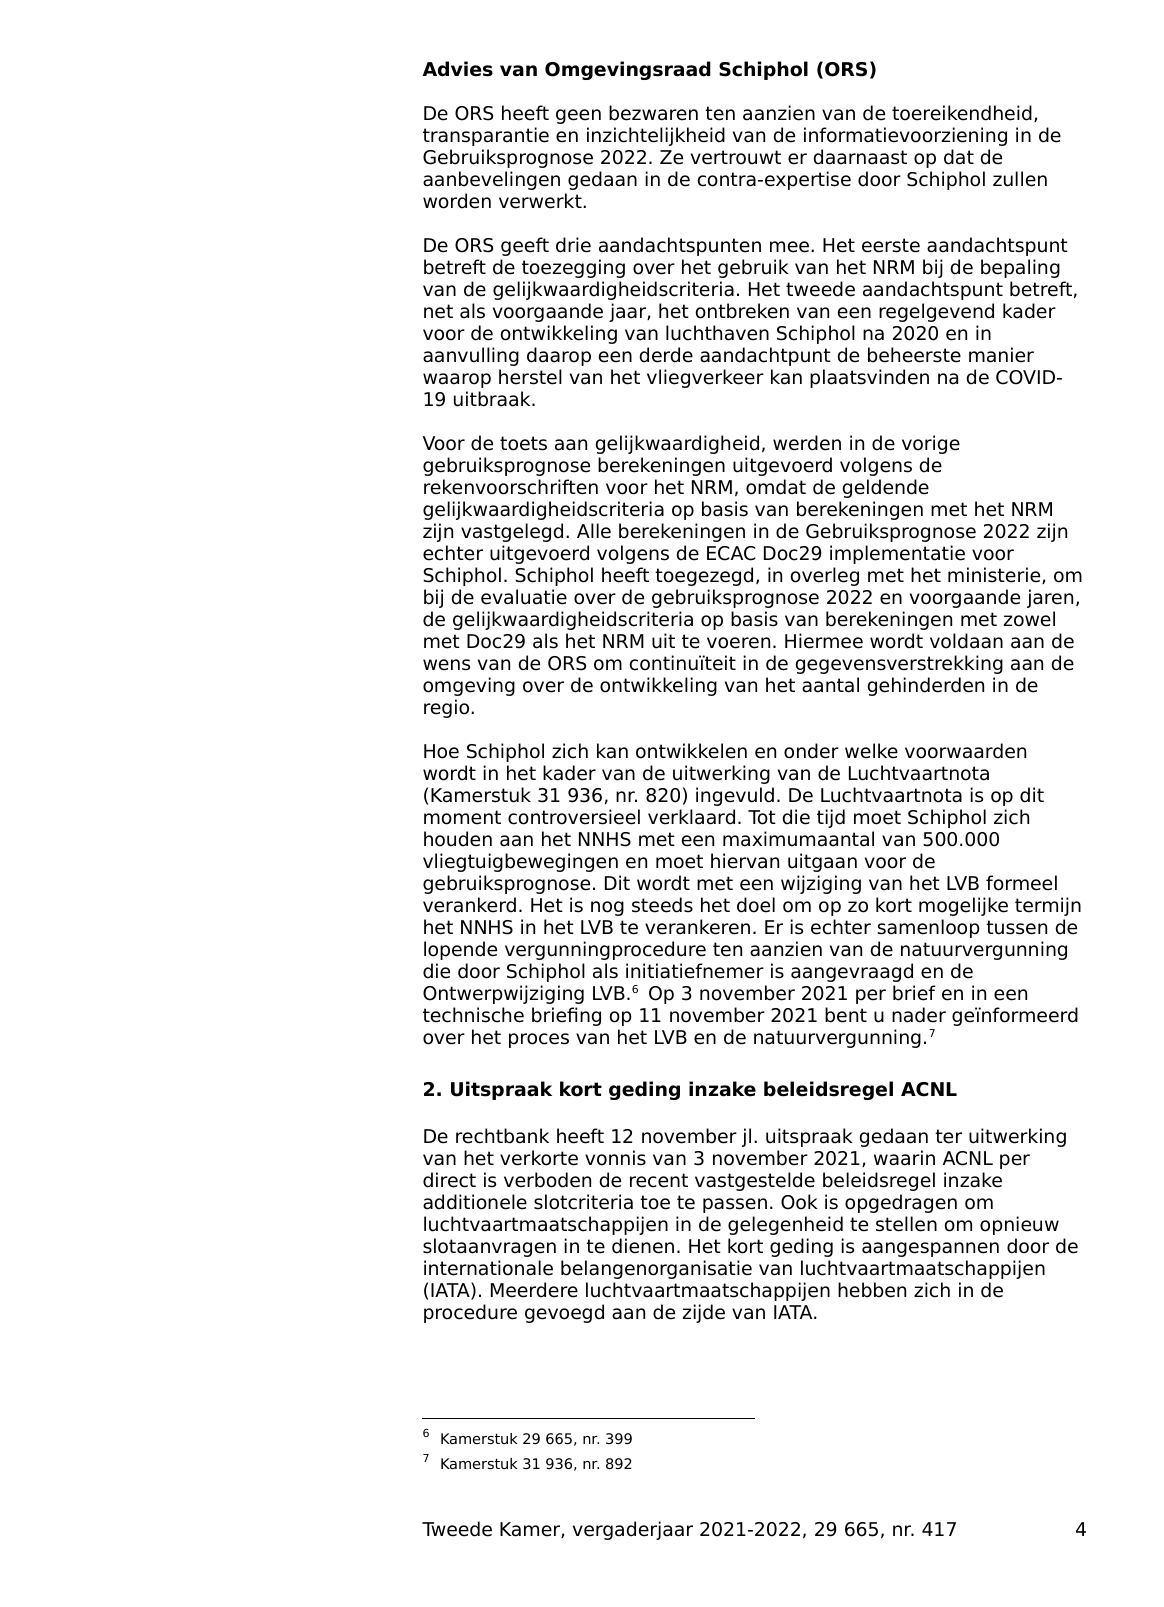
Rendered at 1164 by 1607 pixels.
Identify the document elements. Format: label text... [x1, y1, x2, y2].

text Kamerstuk 29 665, nr. 399 [422, 1427, 1087, 1449]
text Kamerstuk 31 936, nr. 892 [422, 1452, 1087, 1474]
text Hoe Schiphol zich kan ontwikkelen en onder welke voorwaarden wordt in het kader van de uitwerking van de Luchtvaartnota (Kamerstuk 31 936, nr. 820) ingevuld. De Luchtvaartnota is op dit moment controversieel verklaard. Tot die tijd moet Schiphol zich houden aan het NNHS met een maximumaantal van 500.000 vliegtuigbewegingen en moet hiervan uitgaan voor de gebruiksprognose. Dit wordt met een wijziging van het LVB formeel verankerd. Het is nog steeds het doel om op zo kort mogelijke termijn het NNHS in het LVB te verankeren. Er is echter samenloop tussen de lopende vergunningprocedure ten aanzien van de natuurvergunning die door Schiphol als initiatiefnemer is aangevraagd en de Ontwerpwijziging LVB. Op 3 november 2021 per brief en in een technische briefing op 11 november 2021 bent u nader geïnformeerd over het proces van het LVB en de natuurvergunning. [422, 741, 1087, 1049]
text De ORS heeft geen bezwaren ten aanzien van de toereikendheid, transparantie en inzichtelijkheid van de informatievoorziening in de Gebruiksprognose 2022. Ze vertrouwt er daarnaast op dat de aanbevelingen gedaan in de contra-expertise door Schiphol zullen worden verwerkt. [422, 103, 1087, 213]
subtitle 2. Uitspraak kort geding inzake beleidsregel ACNL [422, 1079, 1087, 1101]
text De ORS geeft drie aandachtspunten mee. Het eerste aandachtspunt betreft de toezegging over het gebruik van het NRM bij de bepaling van de gelijkwaardigheidscriteria. Het tweede aandachtspunt betreft, net als voorgaande jaar, het ontbreken van een regelgevend kader voor de ontwikkeling van luchthaven Schiphol na 2020 en in aanvulling daarop een derde aandachtpunt de beheerste manier waarop herstel van het vliegverkeer kan plaatsvinden na de COVID-19 uitbraak. [422, 235, 1087, 411]
subtitle Advies van Omgevingsraad Schiphol (ORS) [422, 59, 1087, 81]
text De rechtbank heeft 12 november jl. uitspraak gedaan ter uitwerking van het verkorte vonnis van 3 november 2021, waarin ACNL per direct is verboden de recent vastgestelde beleidsregel inzake additionele slotcriteria toe te passen. Ook is opgedragen om luchtvaartmaatschappijen in de gelegenheid te stellen om opnieuw slotaanvragen in te dienen. Het kort geding is aangespannen door de internationale belangenorganisatie van luchtvaartmaatschappijen (IATA). Meerdere luchtvaartmaatschappijen hebben zich in de procedure gevoegd aan de zijde van IATA. [422, 1126, 1087, 1324]
text Voor de toets aan gelijkwaardigheid, werden in de vorige gebruiksprognose berekeningen uitgevoerd volgens de rekenvoorschriften voor het NRM, omdat de geldende gelijkwaardigheidscriteria op basis van berekeningen met het NRM zijn vastgelegd. Alle berekeningen in de Gebruiksprognose 2022 zijn echter uitgevoerd volgens de ECAC Doc29 implementatie voor Schiphol. Schiphol heeft toegezegd, in overleg met het ministerie, om bij de evaluatie over de gebruiksprognose 2022 en voorgaande jaren, de gelijkwaardigheidscriteria op basis van berekeningen met zowel met Doc29 als het NRM uit te voeren. Hiermee wordt voldaan aan de wens van de ORS om continuïteit in de gegevensverstrekking aan de omgeving over de ontwikkeling van het aantal gehinderden in de regio. [422, 433, 1087, 719]
